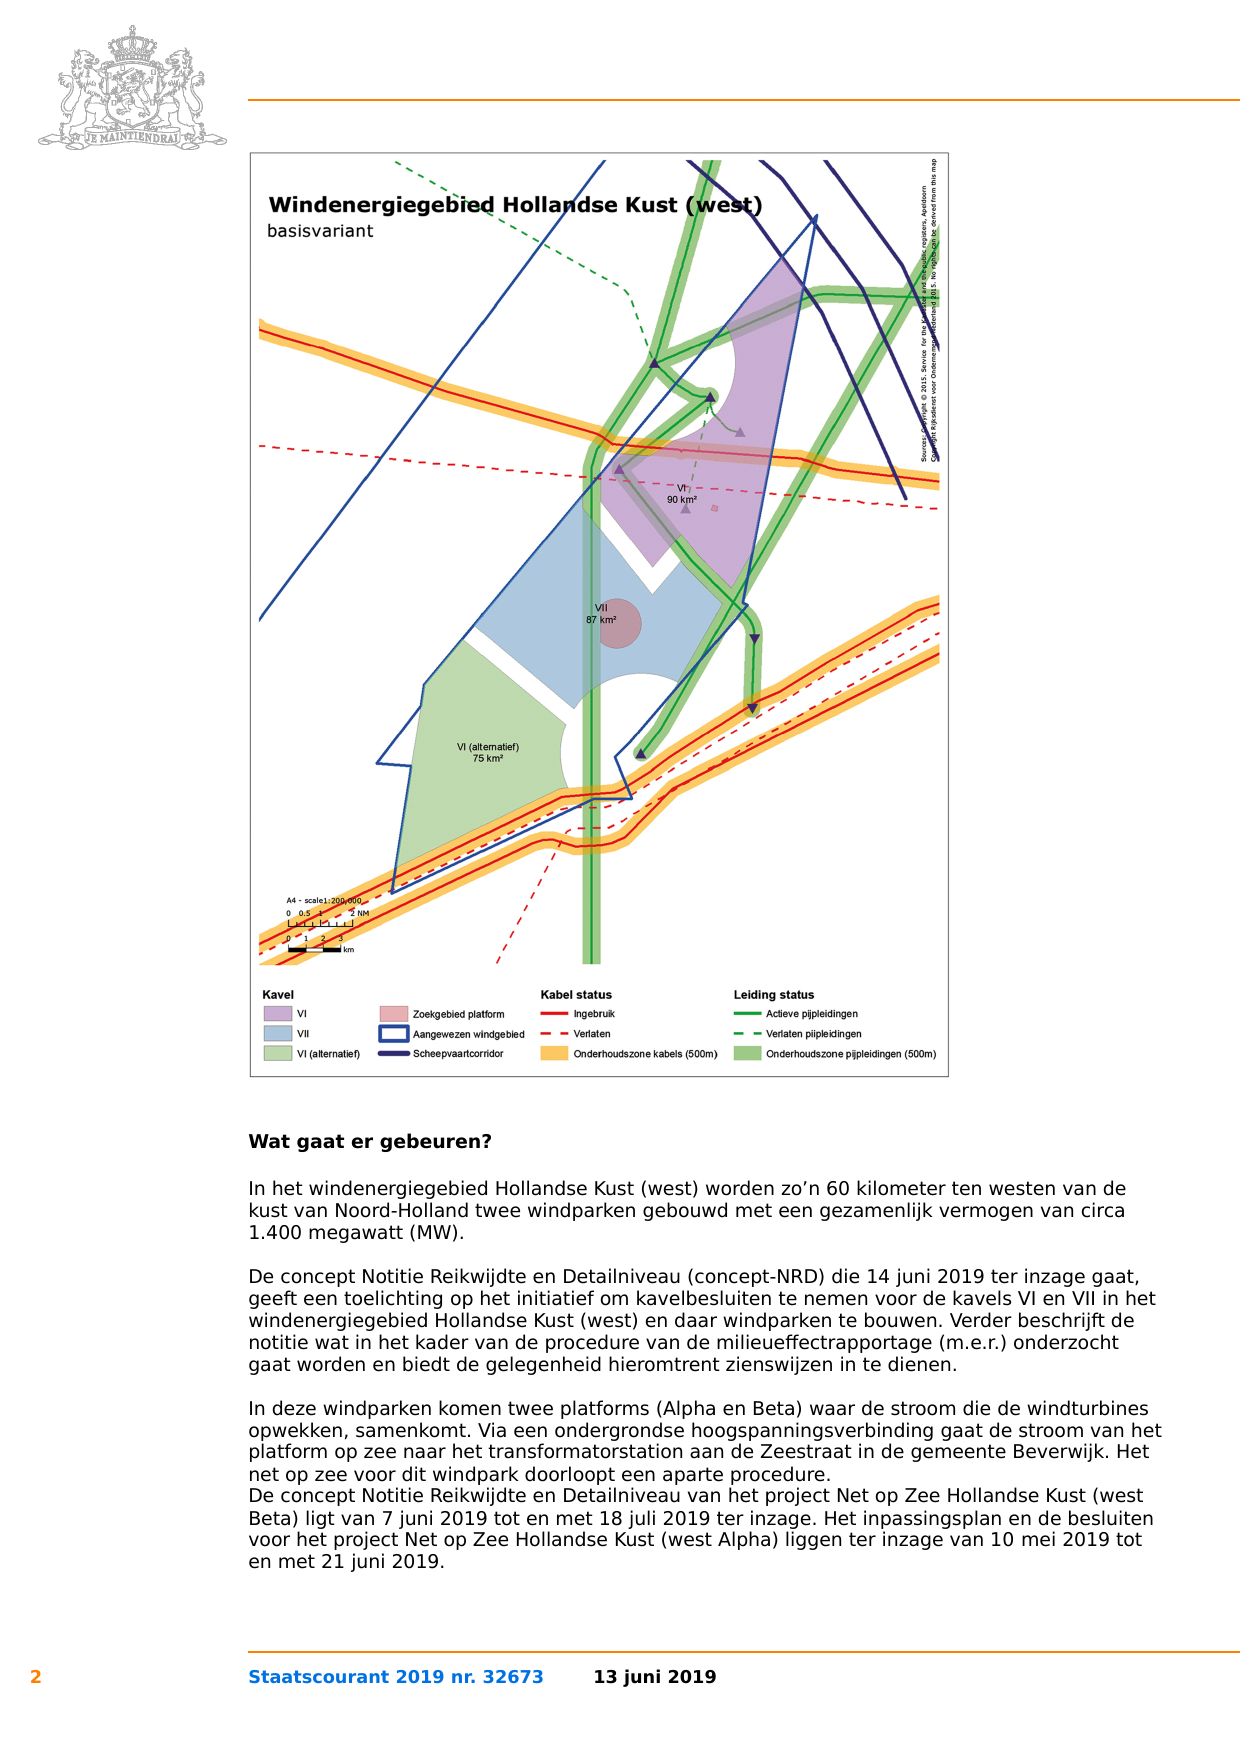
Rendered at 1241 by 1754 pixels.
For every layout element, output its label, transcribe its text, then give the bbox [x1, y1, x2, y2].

text In deze windparken komen twee platforms (Alpha en Beta) waar de stroom die de windturbines opwekken, samenkomt. Via een ondergrondse hoogspanningsverbinding gaat de stroom van het platform op zee naar het transformatorstation aan de Zeestraat in de gemeente Beverwijk. Het net op zee voor dit windpark doorloopt een aparte procedure. [248, 1397, 1163, 1485]
picture [38, 25, 227, 150]
text In het windenergiegebied Hollandse Kust (west) worden zo’n 60 kilometer ten westen van de kust van Noord-Holland twee windparken gebouwd met een gezamenlijk vermogen van circa 1.400 megawatt (MW). [248, 1178, 1163, 1244]
text De concept Notitie Reikwijdte en Detailniveau van het project Net op Zee Hollandse Kust (west Beta) ligt van 7 juni 2019 tot en met 18 juli 2019 ter inzage. Het inpassingsplan en de besluiten voor het project Net op Zee Hollandse Kust (west Alpha) liggen ter inzage van 10 mei 2019 tot en met 21 juni 2019. [248, 1485, 1163, 1573]
text De concept Notitie Reikwijdte en Detailniveau (concept-NRD) die 14 juni 2019 ter inzage gaat, geeft een toelichting op het initiatief om kavelbesluiten te nemen voor de kavels VI en VII in het windenergiegebied Hollandse Kust (west) en daar windparken te bouwen. Verder beschrijft de notitie wat in het kader van de procedure van de milieueffectrapportage (m.e.r.) onderzocht gaat worden en biedt de gelegenheid hieromtrent zienswijzen in te dienen. [248, 1266, 1163, 1376]
picture [248, 151, 951, 1079]
subtitle Wat gaat er gebeuren? [248, 1131, 1163, 1153]
